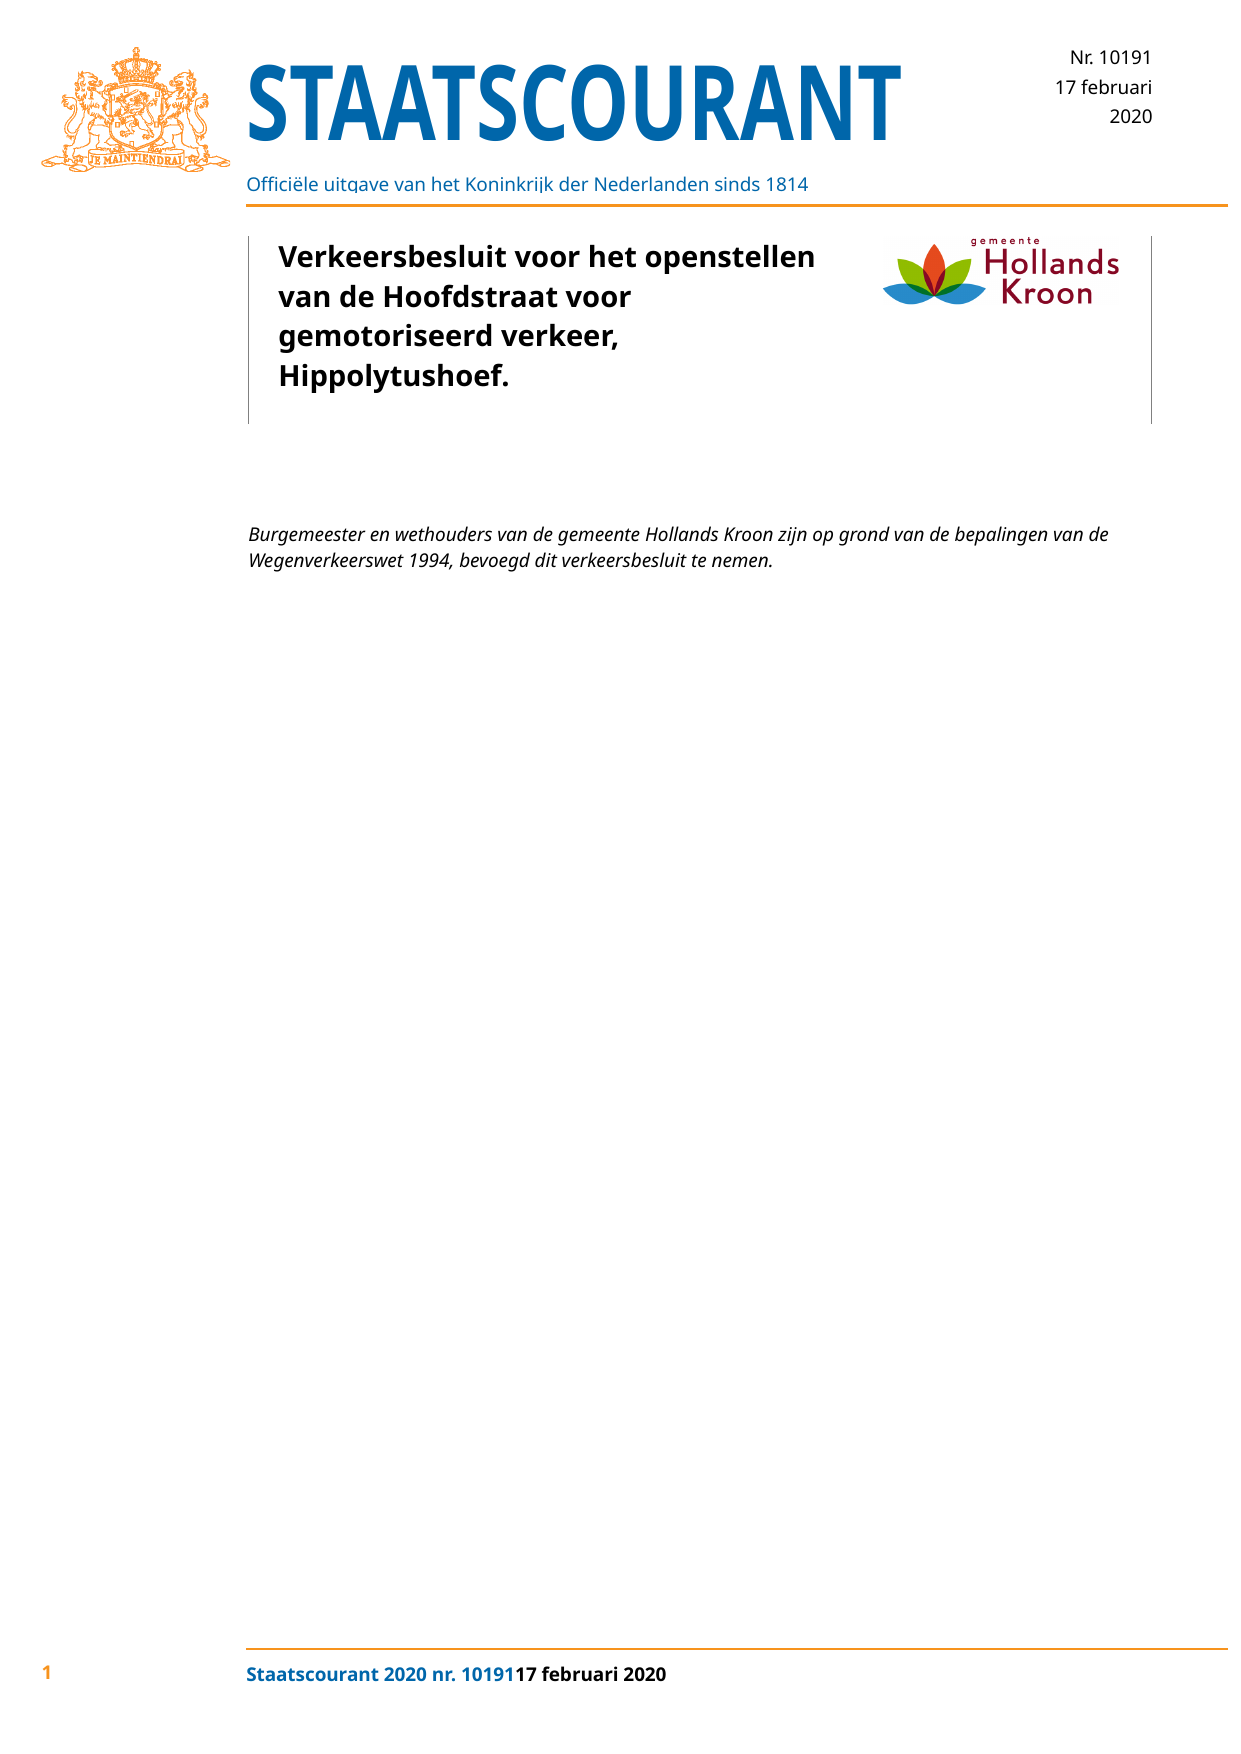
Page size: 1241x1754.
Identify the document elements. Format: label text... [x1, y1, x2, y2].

text Burgemeester en wethouders van de gemeente Hollands Kroon zijn op grond van de bepalingen van de Wegenverkeerswet 1994, bevoegd dit verkeersbesluit te nemen. [248, 521, 1152, 573]
table_header Verkeersbesluit voor het openstellen van de Hoofdstraat voor gemotoriseerd verkeer, Hippolytushoef. [249, 236, 850, 424]
table_header [850, 236, 1151, 424]
picture [41, 47, 231, 172]
picture [882, 236, 1119, 305]
